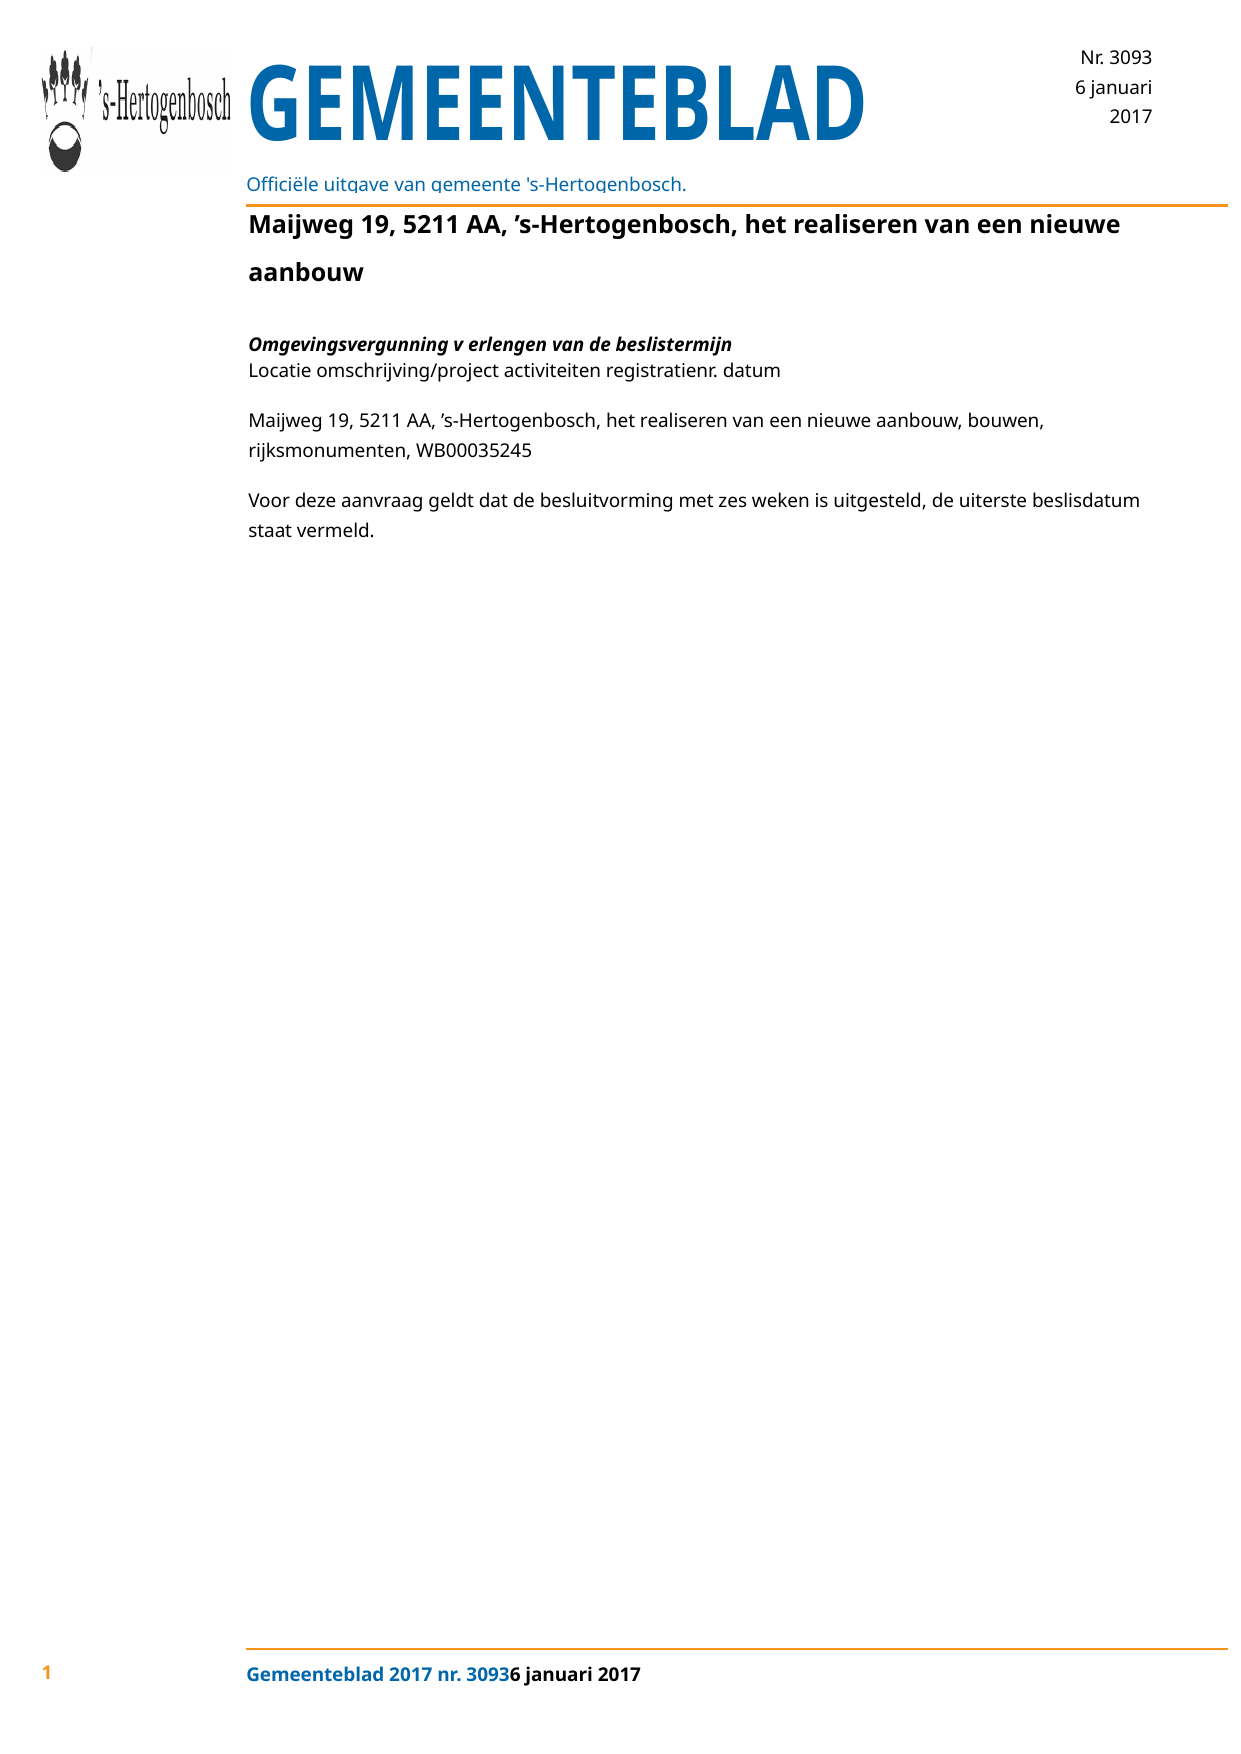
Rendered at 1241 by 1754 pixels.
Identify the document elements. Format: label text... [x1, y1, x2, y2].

text Maijweg 19, 5211 AA, ’s-Hertogenbosch, het realiseren van een nieuwe aanbouw, bouwen, rijksmonumenten, WB00035245 [248, 408, 1152, 463]
text Voor deze aanvraag geldt dat de besluitvorming met zes weken is uitgesteld, de uiterste beslisdatum staat vermeld. [248, 488, 1152, 543]
text Maijweg 19, 5211 AA, ’s-Hertogenbosch, het realiseren van een nieuwe aanbouw [248, 207, 1152, 288]
picture [41, 47, 231, 172]
text Locatie omschrijving/project activiteiten registratienr. datum [248, 357, 1152, 383]
text Omgevingsvergunning v erlengen van de beslistermijn [248, 331, 1152, 357]
